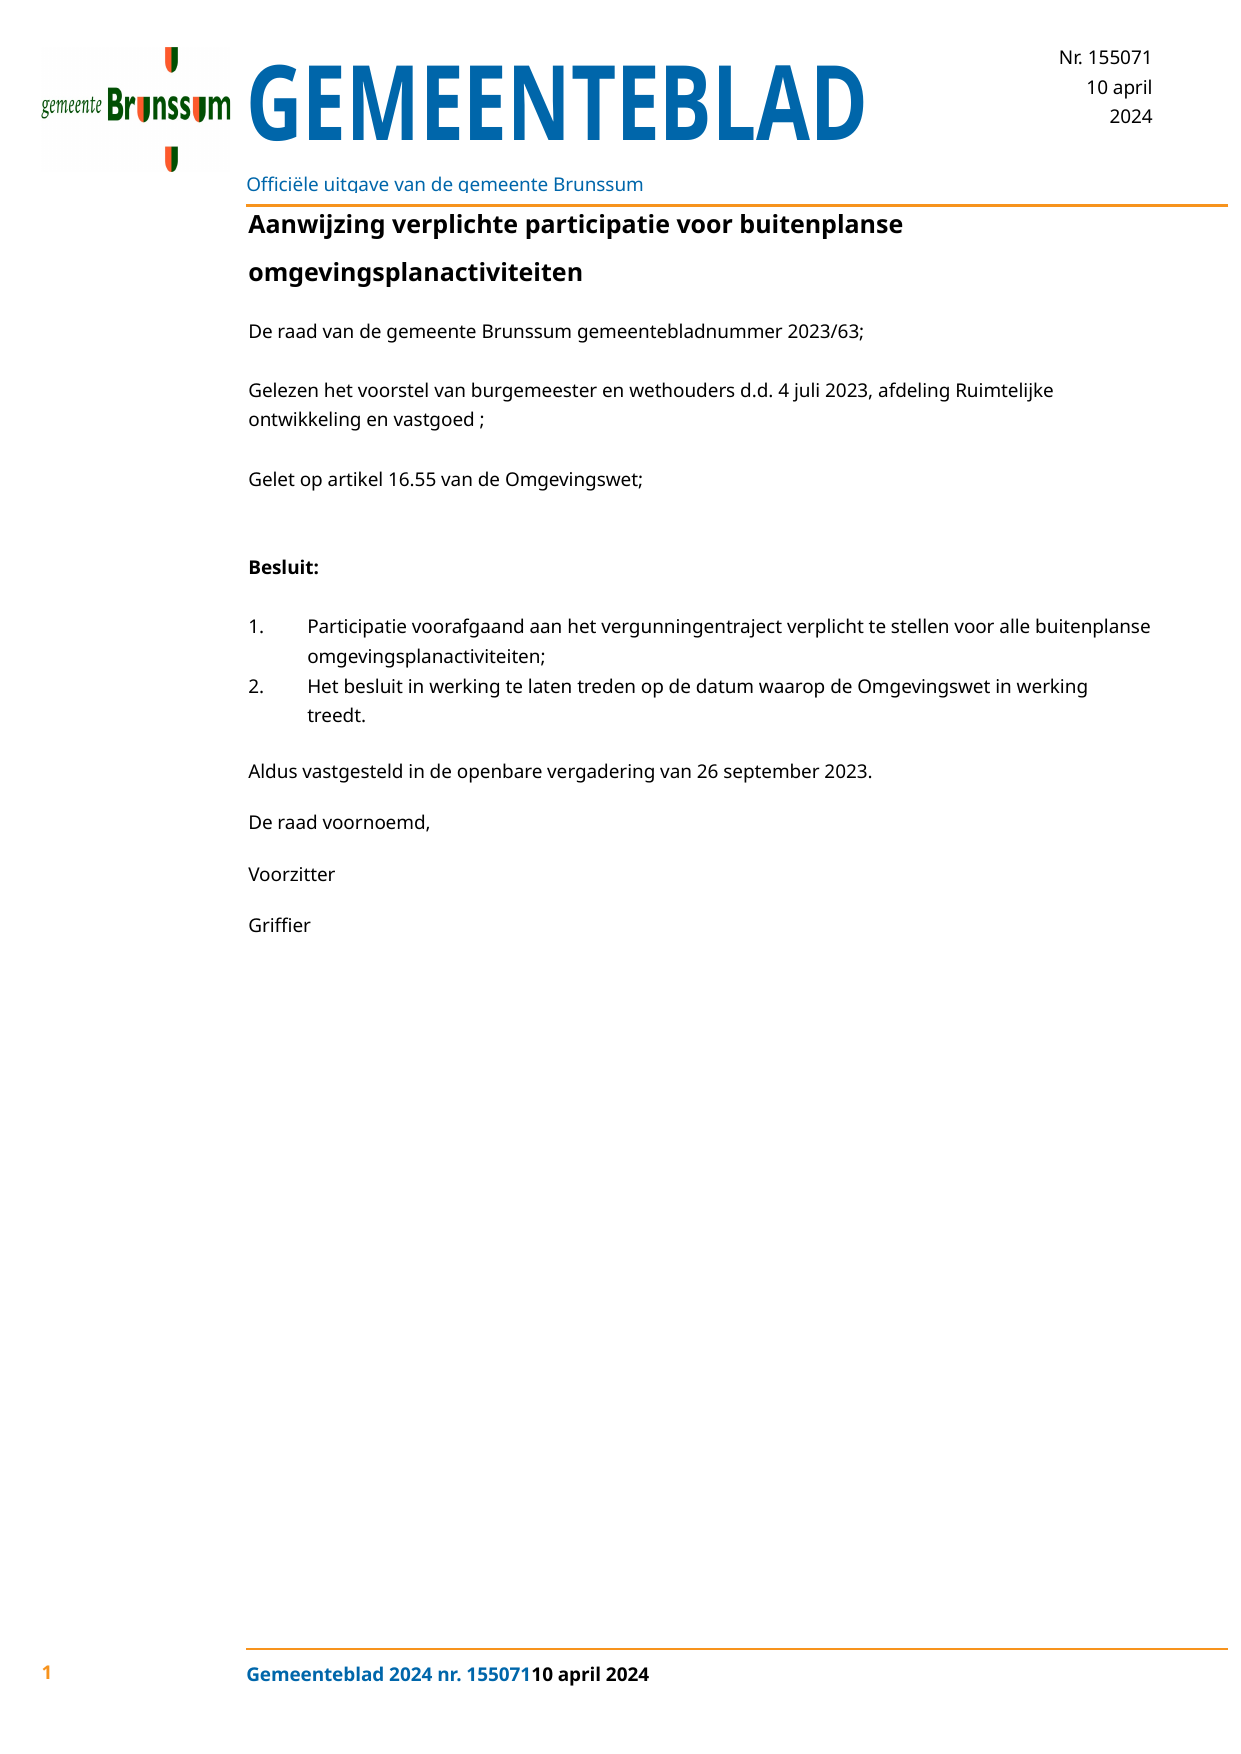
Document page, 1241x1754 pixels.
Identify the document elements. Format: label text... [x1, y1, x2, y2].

text Besluit: [248, 554, 1152, 580]
text De raad voornoemd, [248, 809, 1152, 835]
picture [41, 47, 231, 172]
text Aldus vastgesteld in de openbare vergadering van 26 september 2023. [248, 758, 1152, 783]
list Het besluit in werking te laten treden op de datum waarop de Omgevingswet in werking treedt. [248, 673, 1152, 728]
text Aanwijzing verplichte participatie voor buitenplanse omgevingsplanactiviteiten [248, 207, 1152, 288]
text De raad van de gemeente Brunssum gemeentebladnummer 2023/63; [248, 318, 1152, 344]
text Voorzitter [248, 861, 1152, 886]
text Gelet op artikel 16.55 van de Omgevingswet; [248, 466, 1152, 492]
text Gelezen het voorstel van burgemeester en wethouders d.d. 4 juli 2023, afdeling Ruimtelijke ontwikkeling en vastgoed ; [248, 377, 1152, 432]
text Griffier [248, 912, 1152, 938]
list Participatie voorafgaand aan het vergunningentraject verplicht te stellen voor alle buitenplanse omgevingsplanactiviteiten; [248, 614, 1152, 669]
